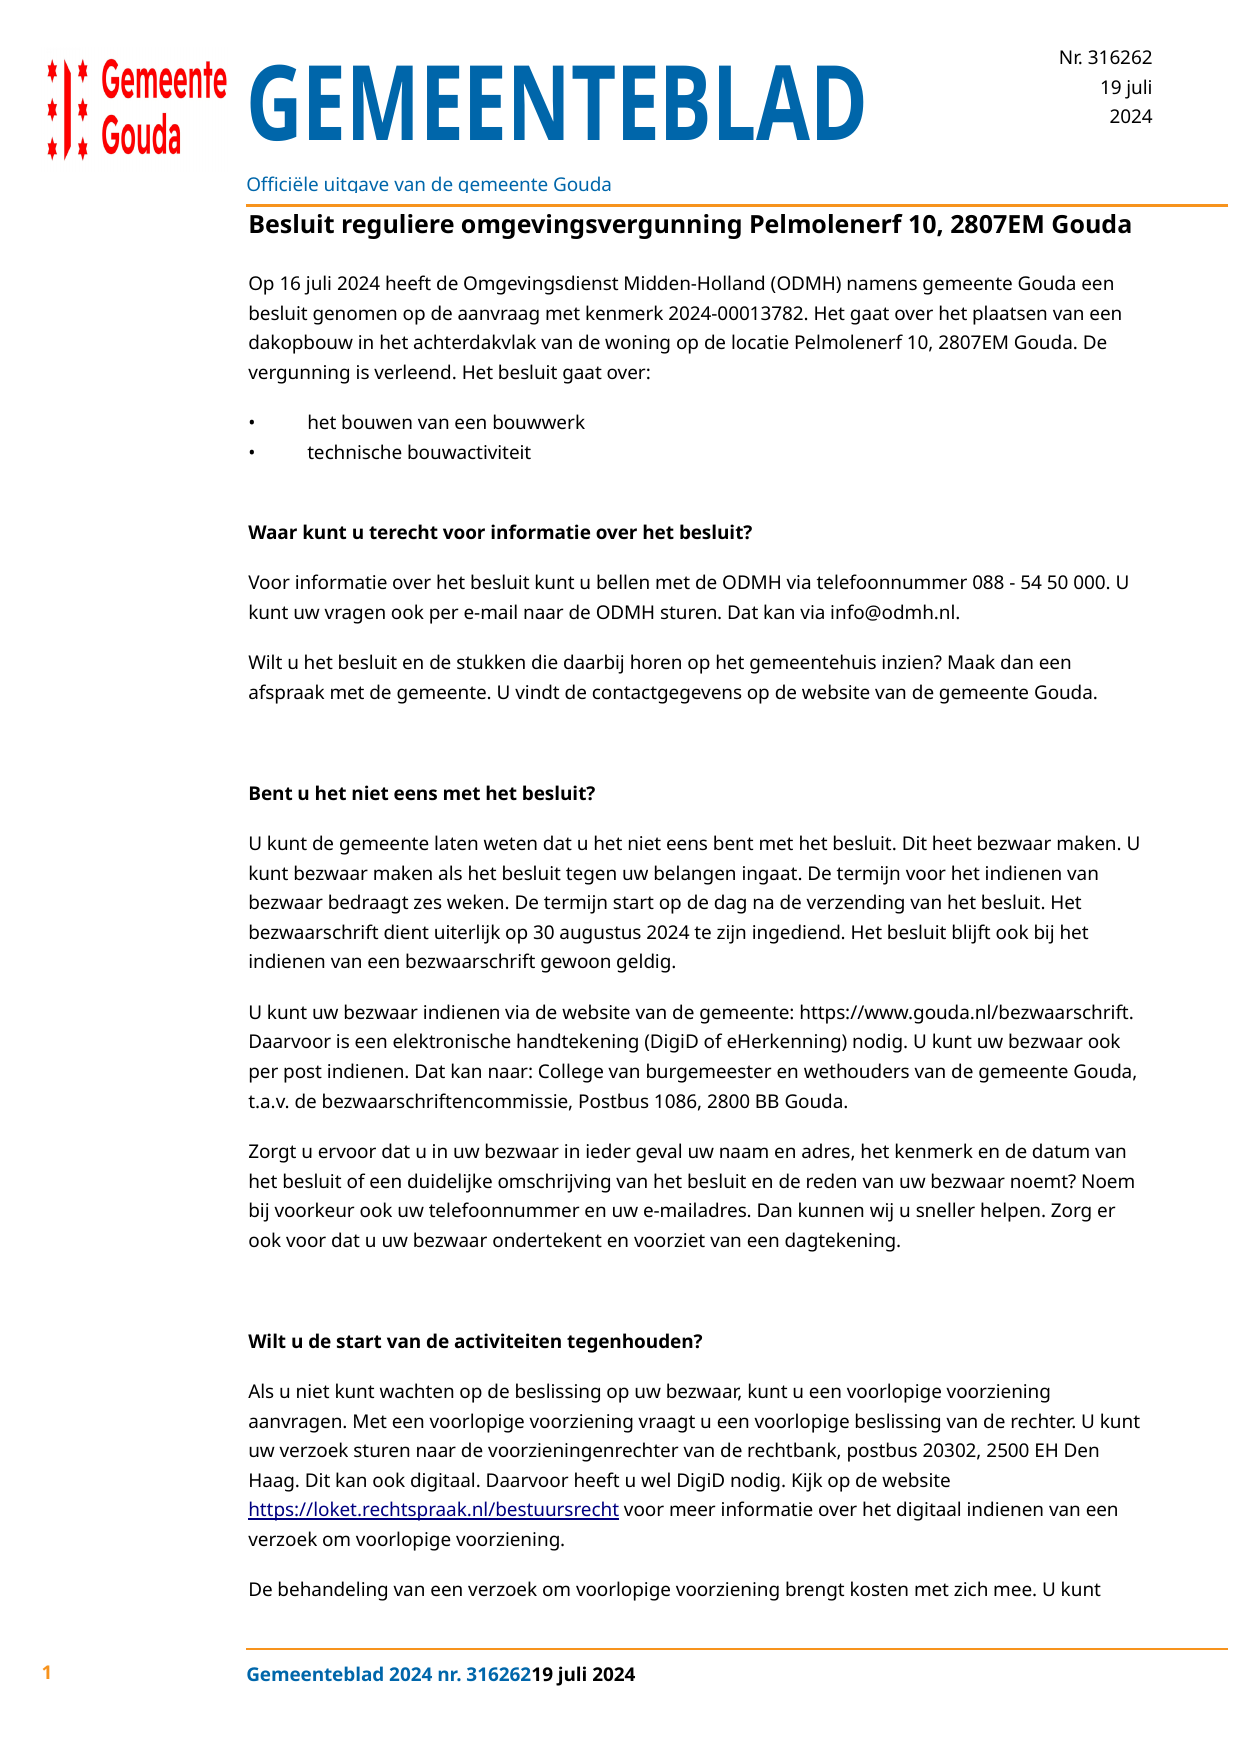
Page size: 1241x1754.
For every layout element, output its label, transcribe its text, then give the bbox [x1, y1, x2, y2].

list technische bouwactiviteit [248, 439, 1152, 465]
text Waar kunt u terecht voor informatie over het besluit? [248, 519, 1152, 545]
list het bouwen van een bouwwerk [248, 409, 1152, 435]
text Wilt u de start van de activiteiten tegenhouden? [248, 1328, 1152, 1353]
text Bent u het niet eens met het besluit? [248, 780, 1152, 806]
text Als u niet kunt wachten op de beslissing op uw bezwaar, kunt u een voorlopige voorziening aanvragen. Met een voorlopige voorziening vraagt u een voorlopige beslissing van de rechter. U kunt uw verzoek sturen naar de voorzieningenrechter van de rechtbank, postbus 20302, 2500 EH Den Haag. Dit kan ook digitaal. Daarvoor heeft u wel DigiD nodig. Kijk op de website https://loket.rechtspraak.nl/bestuursrecht voor meer informatie over het digitaal indienen van een verzoek om voorlopige voorziening. [248, 1378, 1152, 1552]
text Voor informatie over het besluit kunt u bellen met de ODMH via telefoonnummer 088 - 54 50 000. U kunt uw vragen ook per e-mail naar de ODMH sturen. Dat kan via info@odmh.nl. [248, 569, 1152, 625]
text De behandeling van een verzoek om voorlopige voorziening brengt kosten met zich mee. U kunt [248, 1577, 1152, 1602]
text Wilt u het besluit en de stukken die daarbij horen op het gemeentehuis inzien? Maak dan een afspraak met de gemeente. U vindt de contactgegevens op de website van de gemeente Gouda. [248, 649, 1152, 705]
text U kunt uw bezwaar indienen via de website van de gemeente: https://www.gouda.nl/bezwaarschrift. Daarvoor is een elektronische handtekening (DigiD of eHerkenning) nodig. U kunt uw bezwaar ook per post indienen. Dat kan naar: College van burgemeester en wethouders van de gemeente Gouda, t.a.v. de bezwaarschriftencommissie, Postbus 1086, 2800 BB Gouda. [248, 999, 1152, 1113]
text U kunt de gemeente laten weten dat u het niet eens bent met het besluit. Dit heet bezwaar maken. U kunt bezwaar maken als het besluit tegen uw belangen ingaat. De termijn voor het indienen van bezwaar bedraagt zes weken. De termijn start op de dag na de verzending van het besluit. Het bezwaarschrift dient uiterlijk op 30 augustus 2024 te zijn ingediend. Het besluit blijft ook bij het indienen van een bezwaarschrift gewoon geldig. [248, 830, 1152, 974]
text Zorgt u ervoor dat u in uw bezwaar in ieder geval uw naam en adres, het kenmerk en de datum van het besluit of een duidelijke omschrijving van het besluit en de reden van uw bezwaar noemt? Noem bij voorkeur ook uw telefoonnummer en uw e-mailadres. Dan kunnen wij u sneller helpen. Zorg er ook voor dat u uw bezwaar ondertekent en voorziet van een dagtekening. [248, 1138, 1152, 1253]
text Besluit reguliere omgevingsvergunning Pelmolenerf 10, 2807EM Gouda [248, 207, 1152, 241]
text Op 16 juli 2024 heeft de Omgevingsdienst Midden-Holland (ODMH) namens gemeente Gouda een besluit genomen op de aanvraag met kenmerk 2024-00013782. Het gaat over het plaatsen van een dakopbouw in het achterdakvlak van de woning op de locatie Pelmolenerf 10, 2807EM Gouda. De vergunning is verleend. Het besluit gaat over: [248, 270, 1152, 385]
picture [41, 47, 231, 172]
